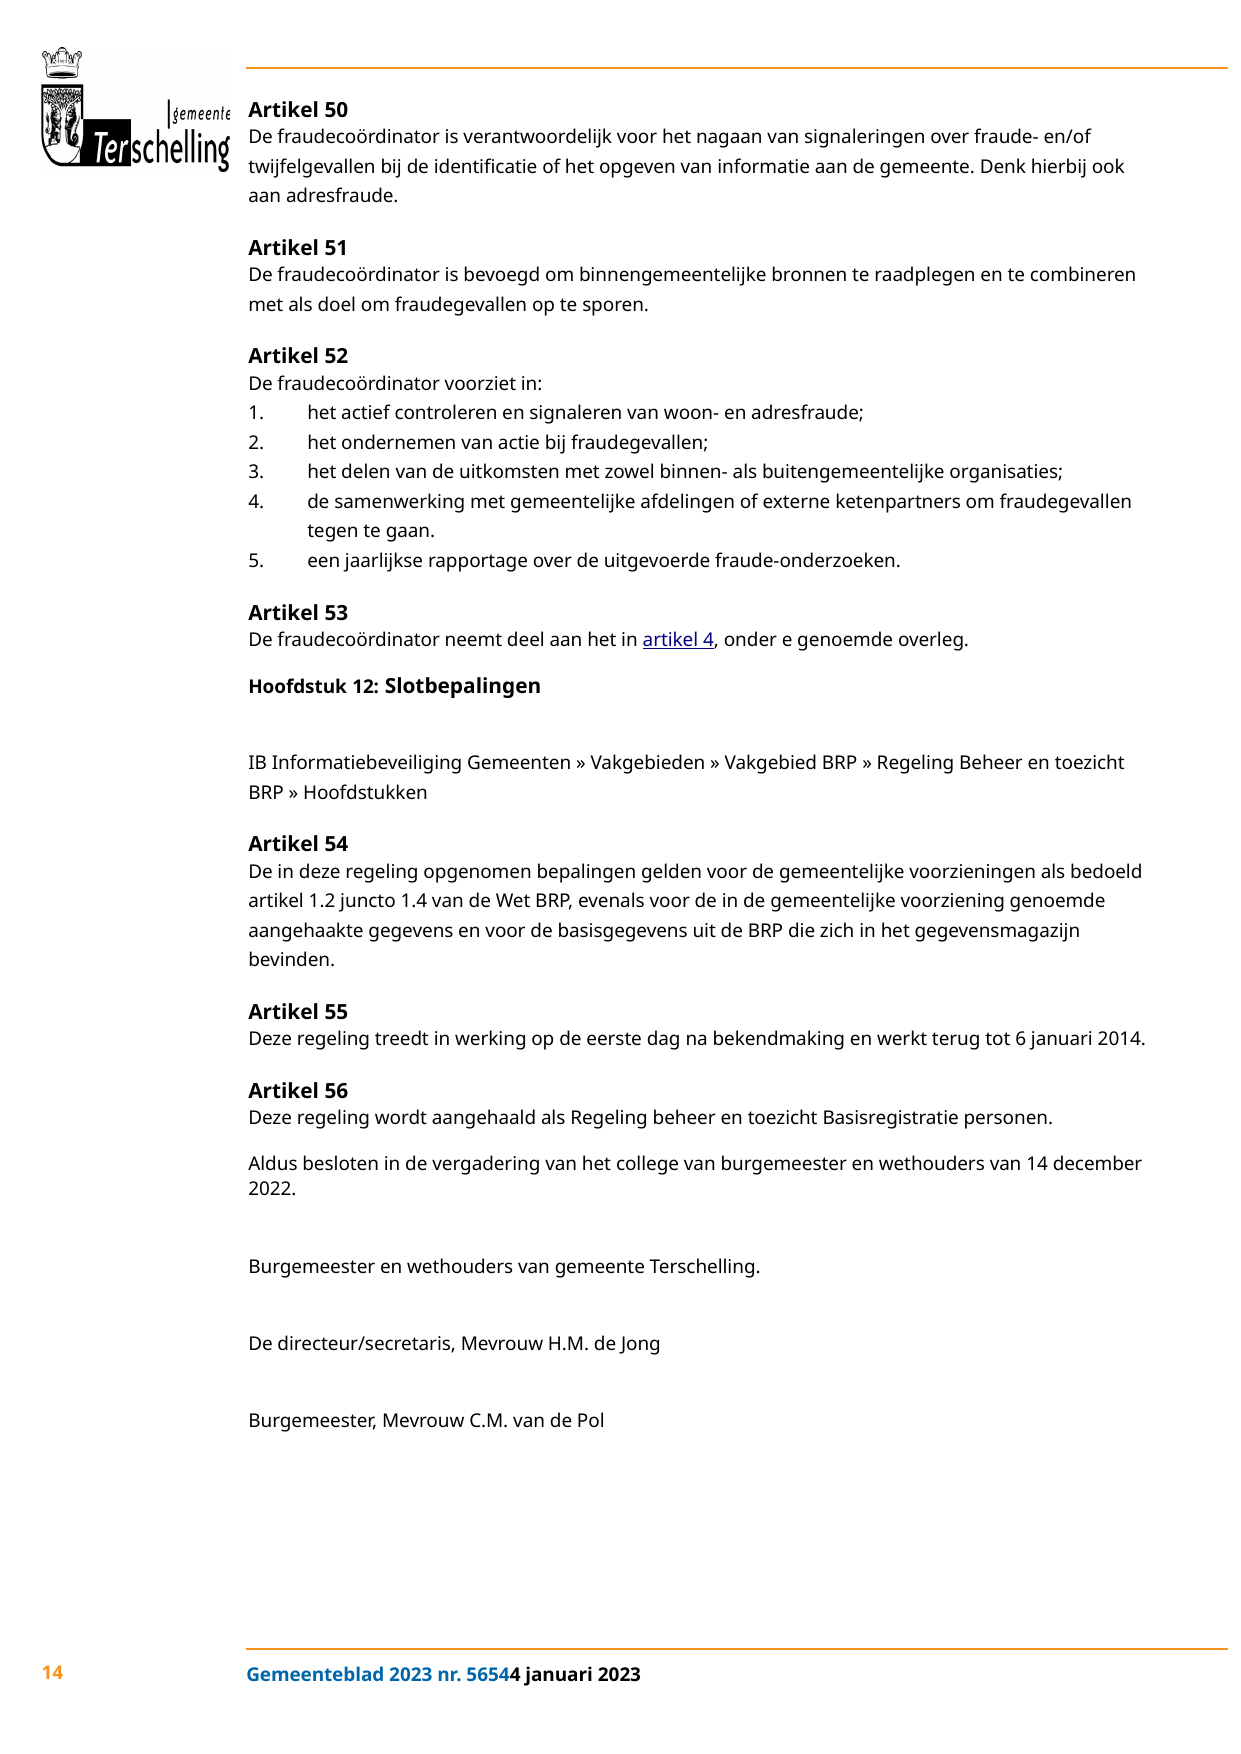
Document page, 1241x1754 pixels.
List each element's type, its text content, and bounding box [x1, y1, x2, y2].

text De fraudecoördinator neemt deel aan het in artikel 4, onder e genoemde overleg. [248, 626, 1152, 652]
text Deze regeling treedt in werking op de eerste dag na bekendmaking en werkt terug tot 6 januari 2014. [248, 1025, 1152, 1051]
text Artikel 54 [248, 829, 1152, 858]
text De fraudecoördinator is verantwoordelijk voor het nagaan van signaleringen over fraude- en/of twijfelgevallen bij de identificatie of het opgeven van informatie aan de gemeente. Denk hierbij ook aan adresfraude. [248, 123, 1152, 208]
text De fraudecoördinator is bevoegd om binnengemeentelijke bronnen te raadplegen en te combineren met als doel om fraudegevallen op te sporen. [248, 261, 1152, 317]
list een jaarlijkse rapportage over de uitgevoerde fraude-onderzoeken. [248, 547, 1152, 573]
text Deze regeling wordt aangehaald als Regeling beheer en toezicht Basisregistratie personen. [248, 1104, 1152, 1130]
text Artikel 56 [248, 1076, 1152, 1104]
list het delen van de uitkomsten met zowel binnen- als buitengemeentelijke organisaties; [248, 458, 1152, 484]
list het actief controleren en signaleren van woon- en adresfraude; [248, 399, 1152, 425]
text Artikel 52 [248, 341, 1152, 370]
text Artikel 53 [248, 598, 1152, 626]
text Artikel 51 [248, 233, 1152, 261]
text Burgemeester en wethouders van gemeente Terschelling. [248, 1253, 1152, 1278]
list de samenwerking met gemeentelijke afdelingen of externe ketenpartners om fraudegevallen tegen te gaan. [248, 488, 1152, 543]
text De in deze regeling opgenomen bepalingen gelden voor de gemeentelijke voorzieningen als bedoeld artikel 1.2 juncto 1.4 van de Wet BRP, evenals voor de in de gemeentelijke voorziening genoemde aangehaakte gegevens en voor de basisgegevens uit de BRP die zich in het gegevensmagazijn bevinden. [248, 858, 1152, 972]
picture [41, 47, 231, 172]
text Hoofdstuk 12: Slotbepalingen [248, 672, 1152, 700]
text De directeur/secretaris, Mevrouw H.M. de Jong [248, 1330, 1152, 1356]
text Burgemeester, Mevrouw C.M. van de Pol [248, 1407, 1152, 1433]
list het ondernemen van actie bij fraudegevallen; [248, 429, 1152, 454]
text IB Informatiebeveiliging Gemeenten » Vakgebieden » Vakgebied BRP » Regeling Beheer en toezicht BRP » Hoofdstukken [248, 749, 1152, 805]
text Aldus besloten in de vergadering van het college van burgemeester en wethouders van 14 december 2022. [248, 1150, 1152, 1201]
text De fraudecoördinator voorziet in: [248, 370, 1152, 395]
text Artikel 50 [248, 95, 1152, 123]
text Artikel 55 [248, 997, 1152, 1025]
